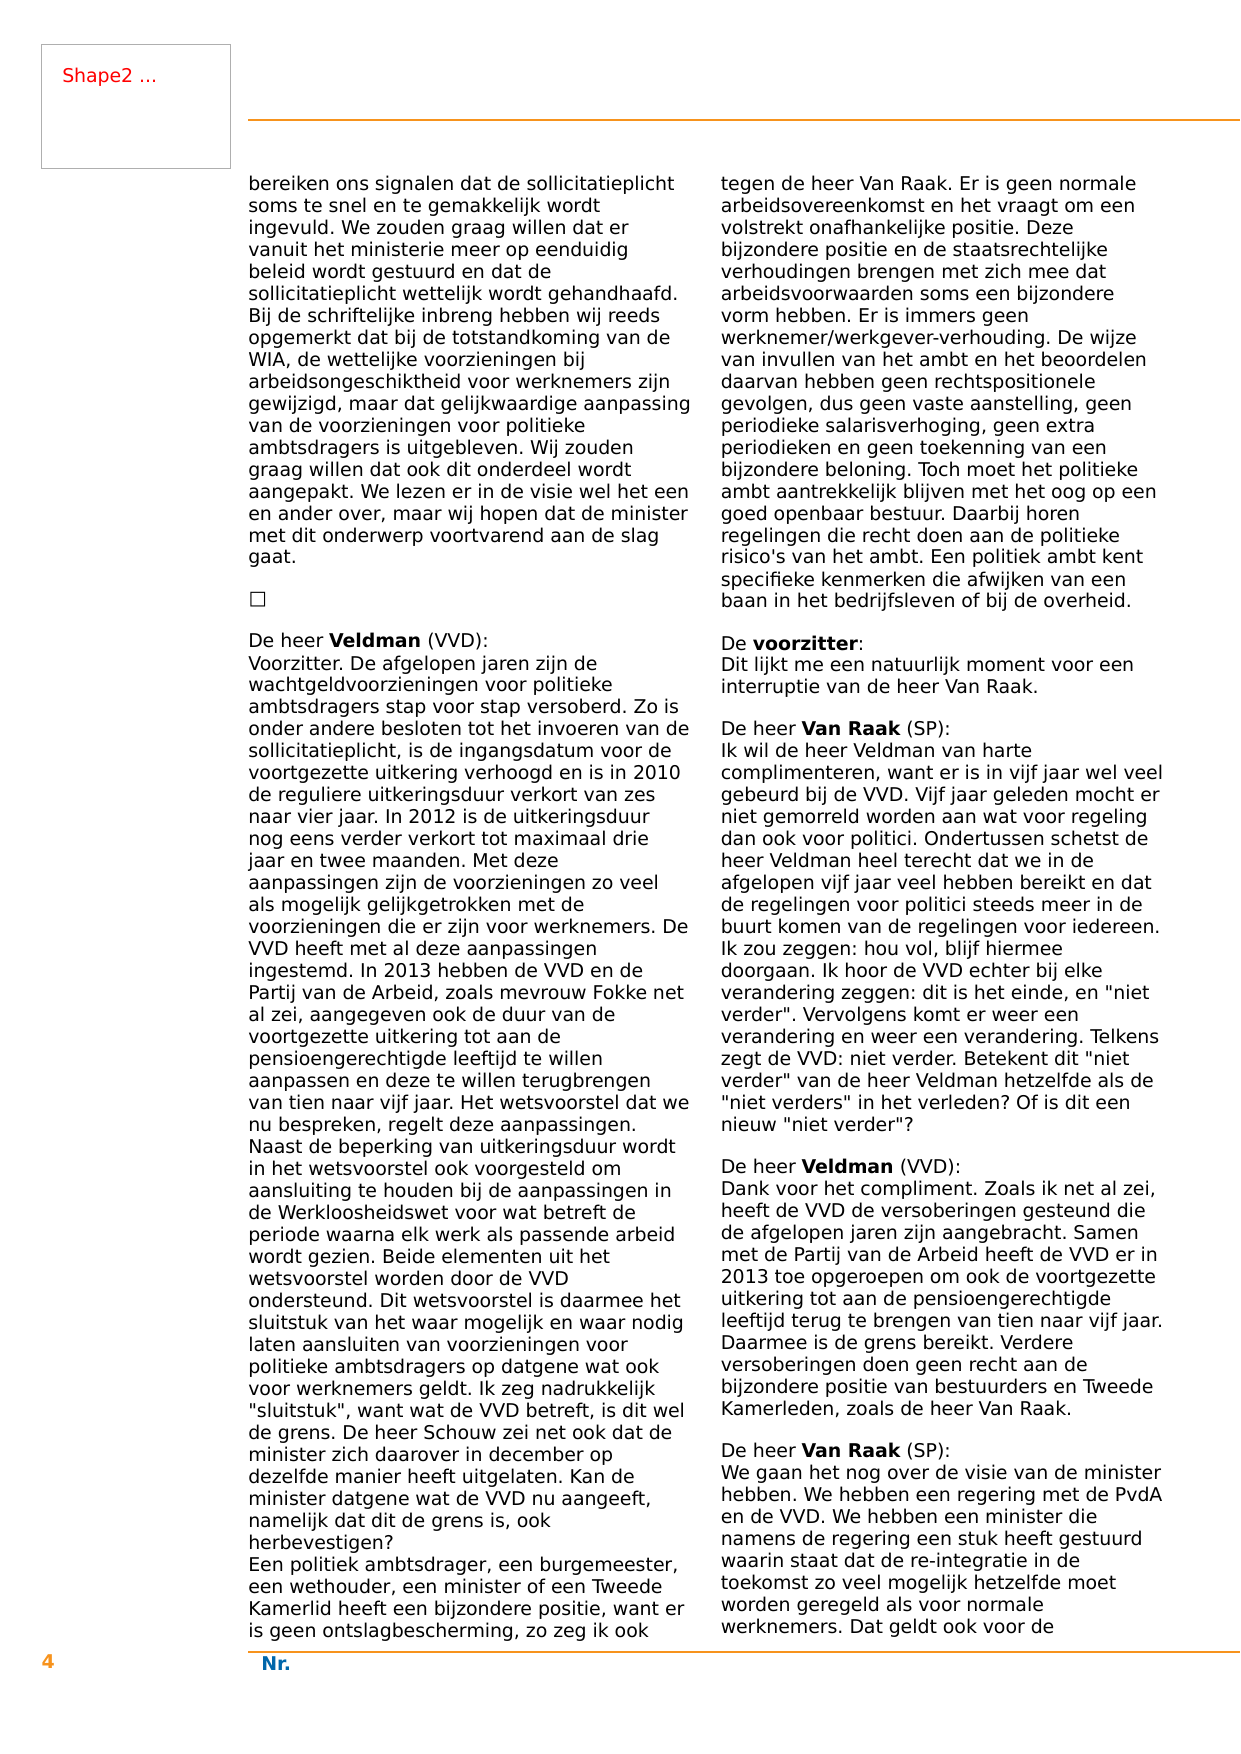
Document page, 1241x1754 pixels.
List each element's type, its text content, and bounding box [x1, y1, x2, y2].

text We gaan het nog over de visie van de minister hebben. We hebben een regering met de PvdA en de VVD. We hebben een minister die namens de regering een stuk heeft gestuurd waarin staat dat de re-integratie in de toekomst zo veel mogelijk hetzelfde moet worden geregeld als voor normale werknemers. Dat geldt ook voor de [721, 1462, 1163, 1637]
text De heer Veldman (VVD): [721, 1156, 1163, 1178]
text Naast de beperking van uitkeringsduur wordt in het wetsvoorstel ook voorgesteld om aansluiting te houden bij de aanpassingen in de Werkloosheidswet voor wat betreft de periode waarna elk werk als passende arbeid wordt gezien. Beide elementen uit het wetsvoorstel worden door de VVD ondersteund. Dit wetsvoorstel is daarmee het sluitstuk van het waar mogelijk en waar nodig laten aansluiten van voorzieningen voor politieke ambtsdragers op datgene wat ook voor werknemers geldt. Ik zeg nadrukkelijk "sluitstuk", want wat de VVD betreft, is dit wel de grens. De heer Schouw zei net ook dat de minister zich daarover in december op dezelfde manier heeft uitgelaten. Kan de minister datgene wat de VVD nu aangeeft, namelijk dat dit de grens is, ook herbevestigen? [248, 1136, 691, 1553]
text Voorzitter. De afgelopen jaren zijn de wachtgeldvoorzieningen voor politieke ambtsdragers stap voor stap versoberd. Zo is onder andere besloten tot het invoeren van de sollicitatieplicht, is de ingangsdatum voor de voortgezette uitkering verhoogd en is in 2010 de reguliere uitkeringsduur verkort van zes naar vier jaar. In 2012 is de uitkeringsduur nog eens verder verkort tot maximaal drie jaar en twee maanden. Met deze aanpassingen zijn de voorzieningen zo veel als mogelijk gelijkgetrokken met de voorzieningen die er zijn voor werknemers. De VVD heeft met al deze aanpassingen ingestemd. In 2013 hebben de VVD en de Partij van de Arbeid, zoals mevrouw Fokke net al zei, aangegeven ook de duur van de voortgezette uitkering tot aan de pensioengerechtigde leeftijd te willen aanpassen en deze te willen terugbrengen van tien naar vijf jaar. Het wetsvoorstel dat we nu bespreken, regelt deze aanpassingen. [248, 652, 691, 1136]
text Een politiek ambtsdrager, een burgemeester, een wethouder, een minister of een Tweede Kamerlid heeft een bijzondere positie, want er is geen ontslagbescherming, zo zeg ik ook [248, 1553, 691, 1641]
text tegen de heer Van Raak. Er is geen normale arbeidsovereenkomst en het vraagt om een volstrekt onafhankelijke positie. Deze bijzondere positie en de staatsrechtelijke verhoudingen brengen met zich mee dat arbeidsvoorwaarden soms een bijzondere vorm hebben. Er is immers geen werknemer/werkgever-verhouding. De wijze van invullen van het ambt en het beoordelen daarvan hebben geen rechtspositionele gevolgen, dus geen vaste aanstelling, geen periodieke salarisverhoging, geen extra periodieken en geen toekenning van een bijzondere beloning. Toch moet het politieke ambt aantrekkelijk blijven met het oog op een goed openbaar bestuur. Daarbij horen regelingen die recht doen aan de politieke risico's van het ambt. Een politiek ambt kent specifieke kenmerken die afwijken van een baan in het bedrijfsleven of bij de overheid. [721, 173, 1163, 612]
text De heer Van Raak (SP): [721, 1440, 1163, 1462]
text ⬜ [248, 588, 691, 610]
text Dit lijkt me een natuurlijk moment voor een interruptie van de heer Van Raak. [721, 654, 1163, 698]
text Bij de schriftelijke inbreng hebben wij reeds opgemerkt dat bij de totstandkoming van de WIA, de wettelijke voorzieningen bij arbeidsongeschiktheid voor werknemers zijn gewijzigd, maar dat gelijkwaardige aanpassing van de voorzieningen voor politieke ambtsdragers is uitgebleven. Wij zouden graag willen dat ook dit onderdeel wordt aangepakt. We lezen er in de visie wel het een en ander over, maar wij hopen dat de minister met dit onderwerp voortvarend aan de slag gaat. [248, 305, 691, 568]
text De heer Van Raak (SP): [721, 718, 1163, 740]
text Ik wil de heer Veldman van harte complimenteren, want er is in vijf jaar wel veel gebeurd bij de VVD. Vijf jaar geleden mocht er niet gemorreld worden aan wat voor regeling dan ook voor politici. Ondertussen schetst de heer Veldman heel terecht dat we in de afgelopen vijf jaar veel hebben bereikt en dat de regelingen voor politici steeds meer in de buurt komen van de regelingen voor iedereen. Ik zou zeggen: hou vol, blijf hiermee doorgaan. Ik hoor de VVD echter bij elke verandering zeggen: dit is het einde, en "niet verder". Vervolgens komt er weer een verandering en weer een verandering. Telkens zegt de VVD: niet verder. Betekent dit "niet verder" van de heer Veldman hetzelfde als de "niet verders" in het verleden? Of is dit een nieuw "niet verder"? [721, 740, 1163, 1136]
text bereiken ons signalen dat de sollicitatieplicht soms te snel en te gemakkelijk wordt ingevuld. We zouden graag willen dat er vanuit het ministerie meer op eenduidig beleid wordt gestuurd en dat de sollicitatieplicht wettelijk wordt gehandhaafd. [248, 173, 691, 305]
text Dank voor het compliment. Zoals ik net al zei, heeft de VVD de versoberingen gesteund die de afgelopen jaren zijn aangebracht. Samen met de Partij van de Arbeid heeft de VVD er in 2013 toe opgeroepen om ook de voortgezette uitkering tot aan de pensioengerechtigde leeftijd terug te brengen van tien naar vijf jaar. Daarmee is de grens bereikt. Verdere versoberingen doen geen recht aan de bijzondere positie van bestuurders en Tweede Kamerleden, zoals de heer Van Raak. [721, 1178, 1163, 1420]
text De heer Veldman (VVD): [248, 630, 691, 652]
text De voorzitter: [721, 632, 1163, 654]
